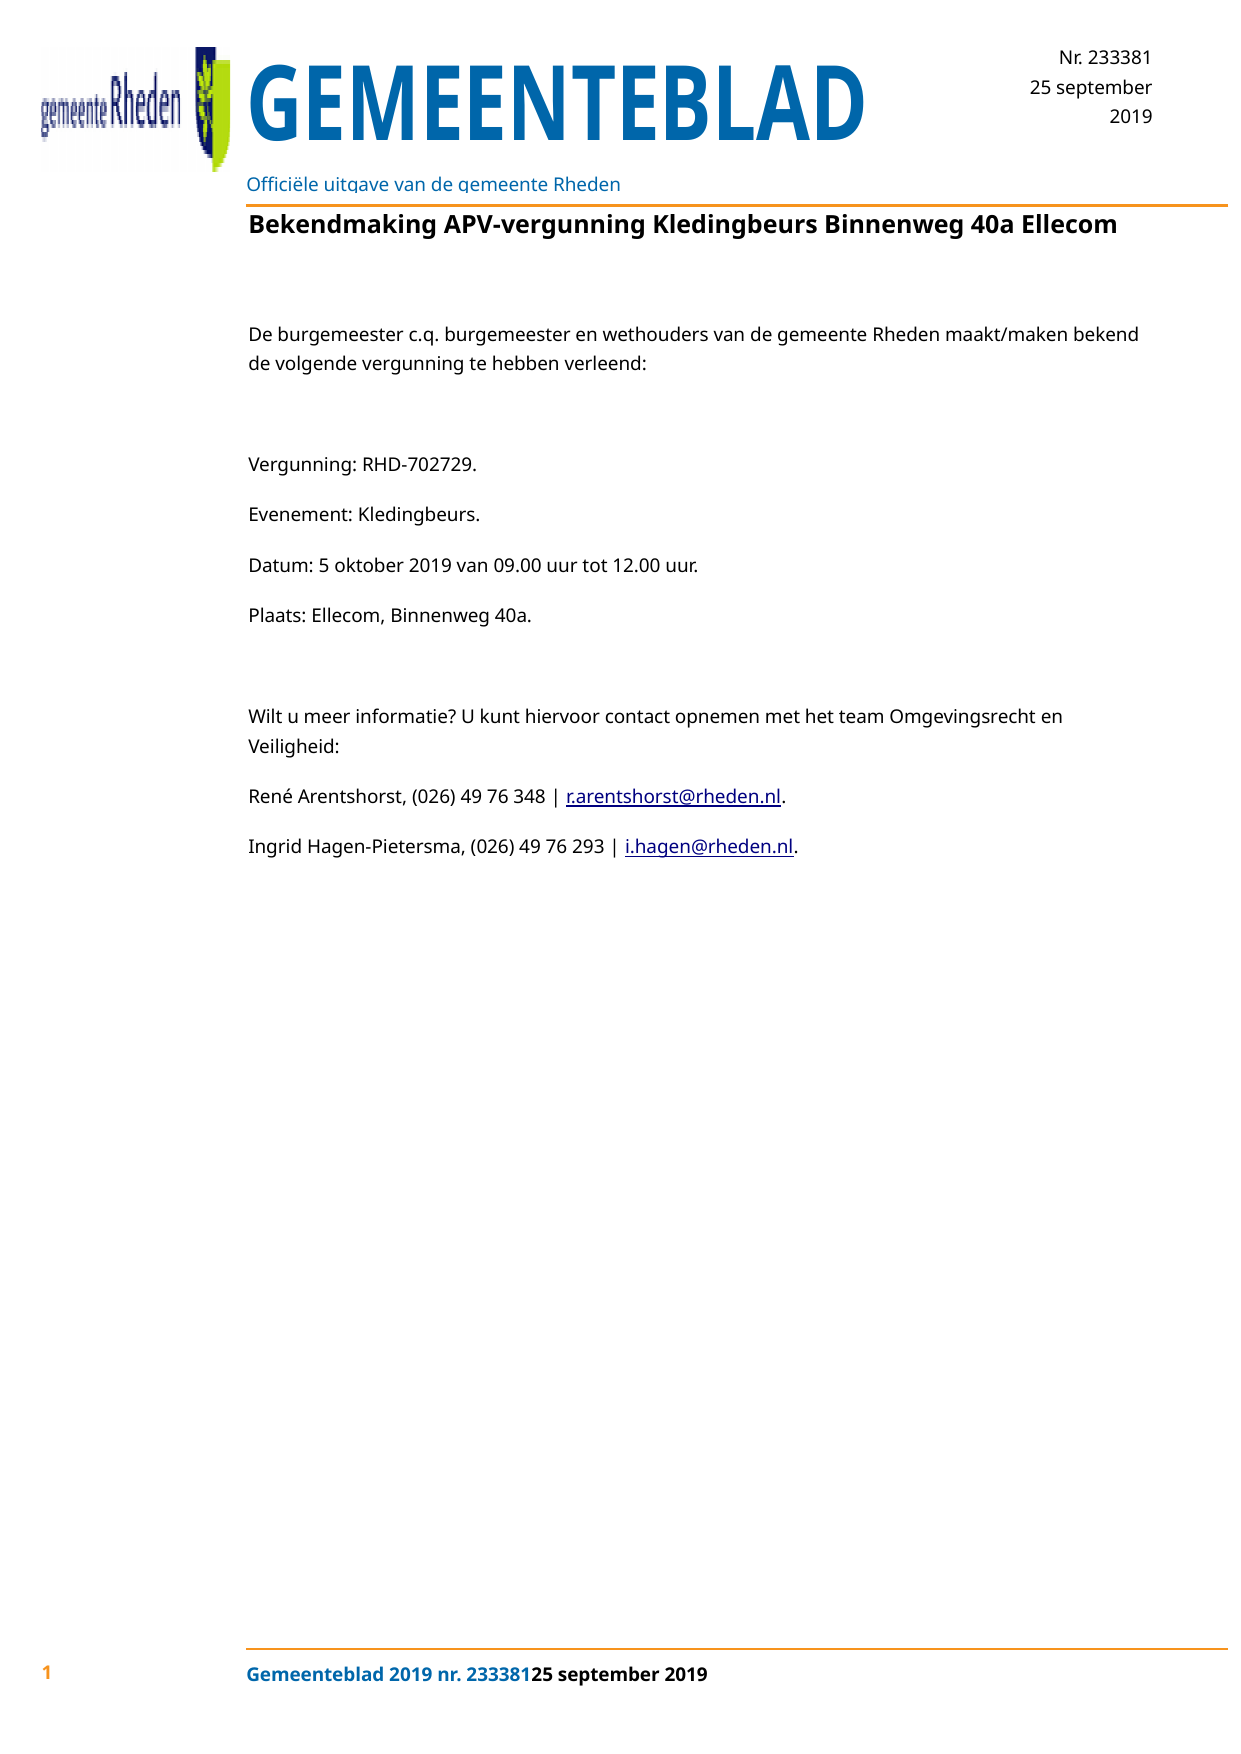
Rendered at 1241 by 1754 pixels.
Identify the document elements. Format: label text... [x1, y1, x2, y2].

picture [41, 47, 231, 172]
text Vergunning: RHD-702729. [248, 451, 1152, 477]
text René Arentshorst, (026) 49 76 348 | r.arentshorst@rheden.nl. [248, 783, 1152, 809]
text Bekendmaking APV-vergunning Kledingbeurs Binnenweg 40a Ellecom [248, 207, 1152, 241]
text Datum: 5 oktober 2019 van 09.00 uur tot 12.00 uur. [248, 552, 1152, 578]
text Ingrid Hagen-Pietersma, (026) 49 76 293 | i.hagen@rheden.nl. [248, 834, 1152, 859]
text Plaats: Ellecom, Binnenweg 40a. [248, 602, 1152, 628]
text Wilt u meer informatie? U kunt hiervoor contact opnemen met het team Omgevingsrecht en Veiligheid: [248, 703, 1152, 758]
text Evenement: Kledingbeurs. [248, 502, 1152, 527]
text De burgemeester c.q. burgemeester en wethouders van de gemeente Rheden maakt/maken bekend de volgende vergunning te hebben verleend: [248, 321, 1152, 376]
